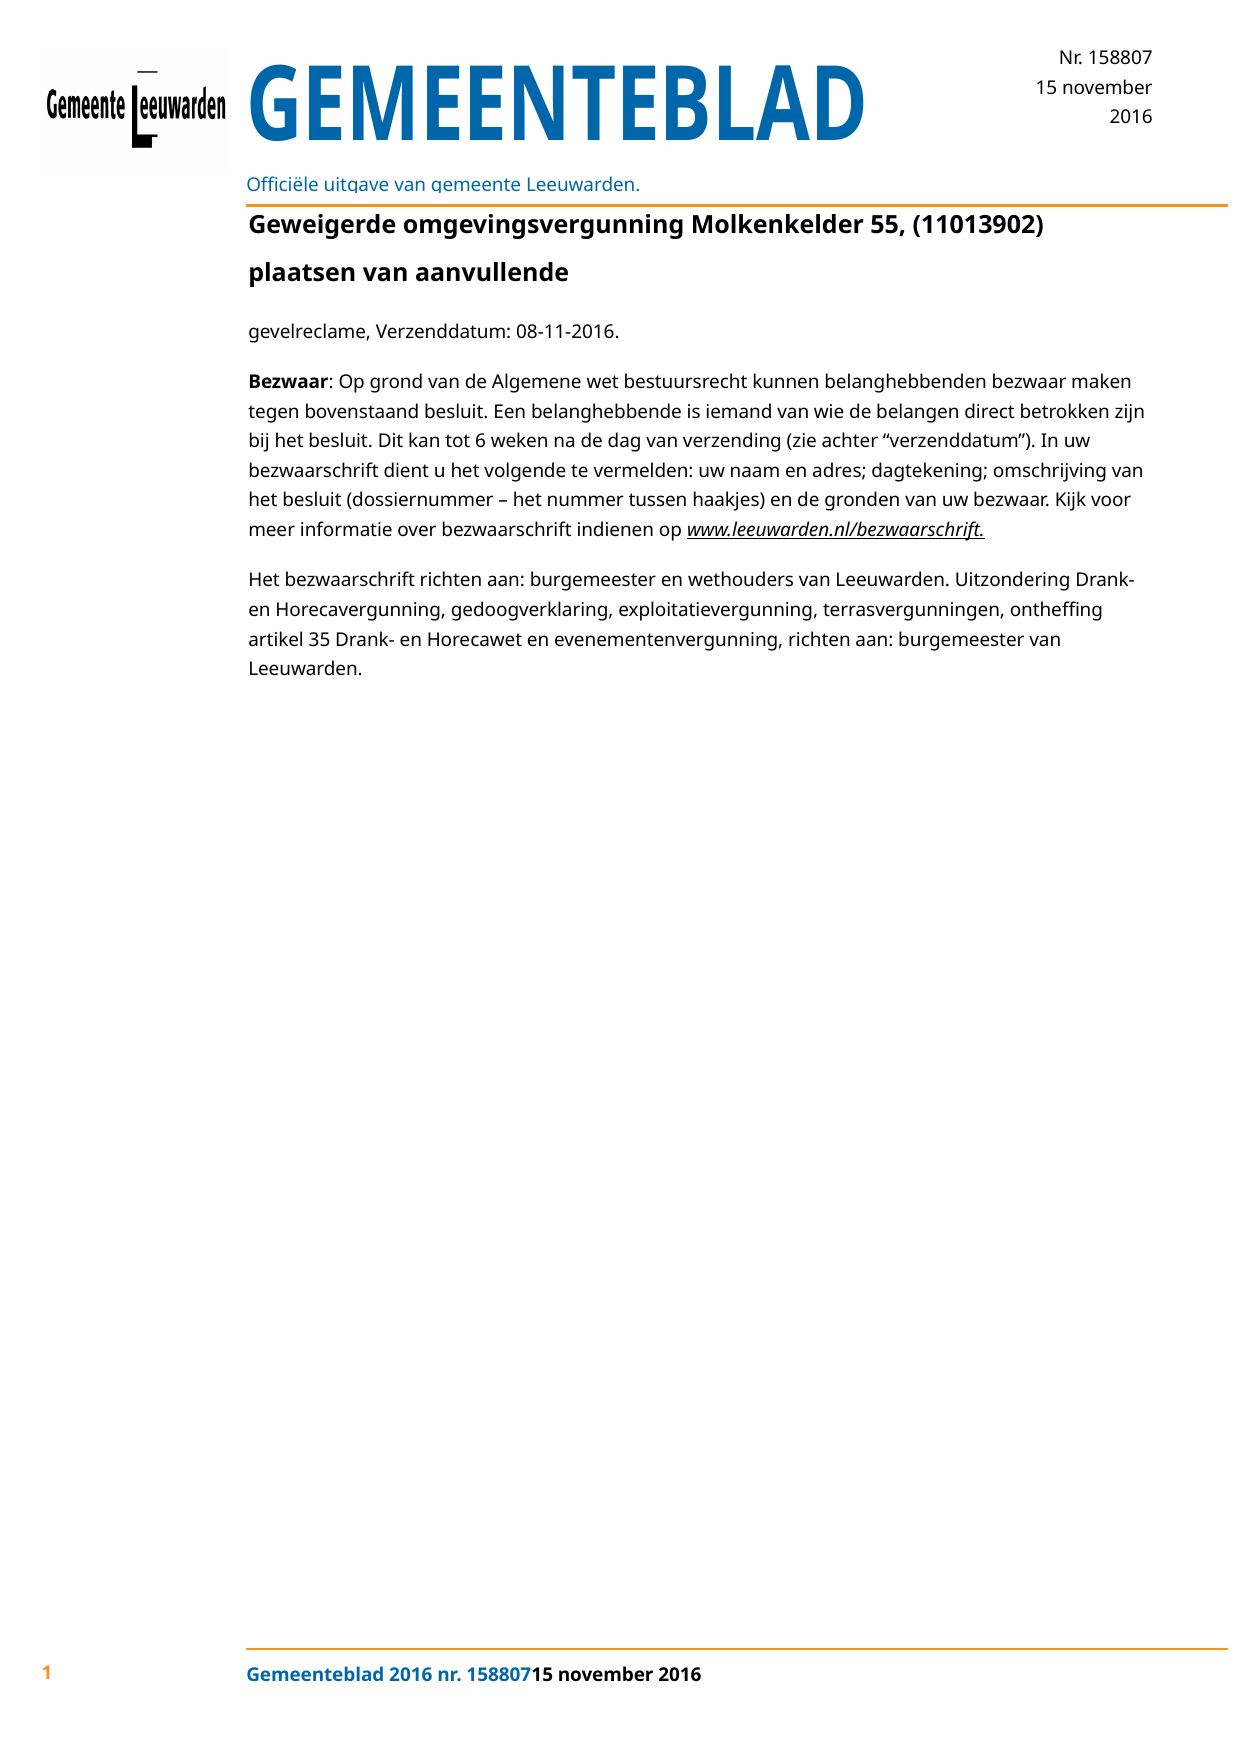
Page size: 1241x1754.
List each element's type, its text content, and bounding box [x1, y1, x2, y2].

text Bezwaar: Op grond van de Algemene wet bestuursrecht kunnen belanghebbenden bezwaar maken tegen bovenstaand besluit. Een belanghebbende is iemand van wie de belangen direct betrokken zijn bij het besluit. Dit kan tot 6 weken na de dag van verzending (zie achter “verzenddatum”). In uw bezwaarschrift dient u het volgende te vermelden: uw naam en adres; dagtekening; omschrijving van het besluit (dossiernummer – het nummer tussen haakjes) en de gronden van uw bezwaar. Kijk voor meer informatie over bezwaarschrift indienen op www.leeuwarden.nl/bezwaarschrift. [248, 368, 1152, 542]
text gevelreclame, Verzenddatum: 08-11-2016. [248, 318, 1152, 344]
text Het bezwaarschrift richten aan: burgemeester en wethouders van Leeuwarden. Uitzondering Drank- en Horecavergunning, gedoogverklaring, exploitatievergunning, terrasvergunningen, ontheffing artikel 35 Drank- en Horecawet en evenementenvergunning, richten aan: burgemeester van Leeuwarden. [248, 567, 1152, 681]
picture [41, 47, 231, 172]
text Geweigerde omgevingsvergunning Molkenkelder 55, (11013902) plaatsen van aanvullende [248, 207, 1152, 288]
